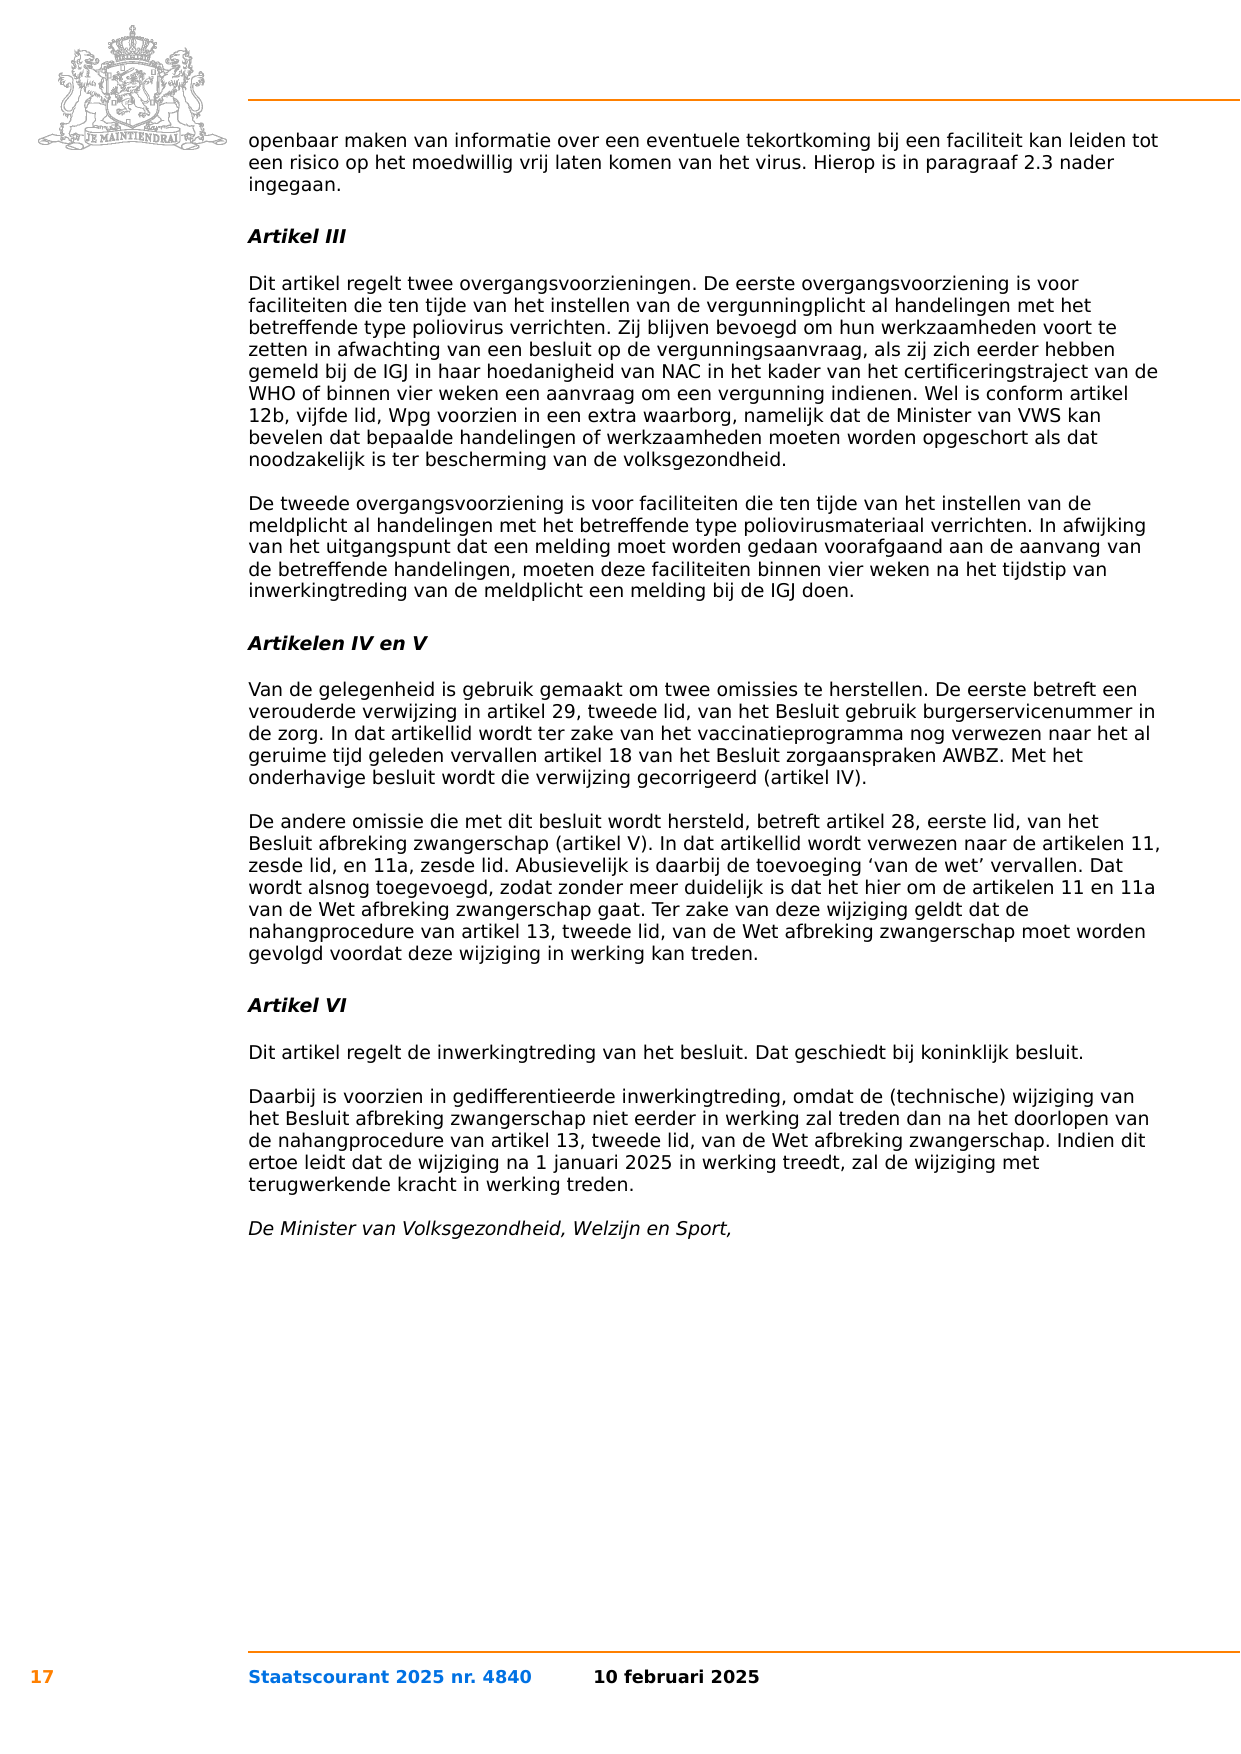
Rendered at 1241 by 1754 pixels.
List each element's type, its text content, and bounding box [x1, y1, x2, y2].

subtitle Artikel III [248, 226, 1163, 248]
subtitle Artikelen IV en V [248, 632, 1163, 654]
subtitle Artikel VI [248, 995, 1163, 1017]
text De tweede overgangsvoorziening is voor faciliteiten die ten tijde van het instellen van de meldplicht al handelingen met het betreffende type poliovirusmateriaal verrichten. In afwijking van het uitgangspunt dat een melding moet worden gedaan voorafgaand aan de aanvang van de betreffende handelingen, moeten deze faciliteiten binnen vier weken na het tijdstip van inwerkingtreding van de meldplicht een melding bij de IGJ doen. [248, 492, 1163, 602]
text Dit artikel regelt twee overgangsvoorzieningen. De eerste overgangsvoorziening is voor faciliteiten die ten tijde van het instellen van de vergunningplicht al handelingen met het betreffende type poliovirus verrichten. Zij blijven bevoegd om hun werkzaamheden voort te zetten in afwachting van een besluit op de vergunningsaanvraag, als zij zich eerder hebben gemeld bij de IGJ in haar hoedanigheid van NAC in het kader van het certificeringstraject van de WHO of binnen vier weken een aanvraag om een vergunning indienen. Wel is conform artikel 12b, vijfde lid, Wpg voorzien in een extra waarborg, namelijk dat de Minister van VWS kan bevelen dat bepaalde handelingen of werkzaamheden moeten worden opgeschort als dat noodzakelijk is ter bescherming van de volksgezondheid. [248, 273, 1163, 471]
text De Minister van Volksgezondheid, Welzijn en Sport, [248, 1218, 1163, 1239]
text openbaar maken van informatie over een eventuele tekortkoming bij een faciliteit kan leiden tot een risico op het moedwillig vrij laten komen van het virus. Hierop is in paragraaf 2.3 nader ingegaan. [248, 130, 1163, 196]
text De andere omissie die met dit besluit wordt hersteld, betreft artikel 28, eerste lid, van het Besluit afbreking zwangerschap (artikel V). In dat artikellid wordt verwezen naar de artikelen 11, zesde lid, en 11a, zesde lid. Abusievelijk is daarbij de toevoeging ‘van de wet’ vervallen. Dat wordt alsnog toegevoegd, zodat zonder meer duidelijk is dat het hier om de artikelen 11 en 11a van de Wet afbreking zwangerschap gaat. Ter zake van deze wijziging geldt dat de nahangprocedure van artikel 13, tweede lid, van de Wet afbreking zwangerschap moet worden gevolgd voordat deze wijziging in werking kan treden. [248, 811, 1163, 965]
text Dit artikel regelt de inwerkingtreding van het besluit. Dat geschiedt bij koninklijk besluit. [248, 1042, 1163, 1064]
picture [38, 25, 227, 150]
text Van de gelegenheid is gebruik gemaakt om twee omissies te herstellen. De eerste betreft een verouderde verwijzing in artikel 29, tweede lid, van het Besluit gebruik burgerservicenummer in de zorg. In dat artikellid wordt ter zake van het vaccinatieprogramma nog verwezen naar het al geruime tijd geleden vervallen artikel 18 van het Besluit zorgaanspraken AWBZ. Met het onderhavige besluit wordt die verwijzing gecorrigeerd (artikel IV). [248, 679, 1163, 789]
text Daarbij is voorzien in gedifferentieerde inwerkingtreding, omdat de (technische) wijziging van het Besluit afbreking zwangerschap niet eerder in werking zal treden dan na het doorlopen van de nahangprocedure van artikel 13, tweede lid, van de Wet afbreking zwangerschap. Indien dit ertoe leidt dat de wijziging na 1 januari 2025 in werking treedt, zal de wijziging met terugwerkende kracht in werking treden. [248, 1086, 1163, 1196]
